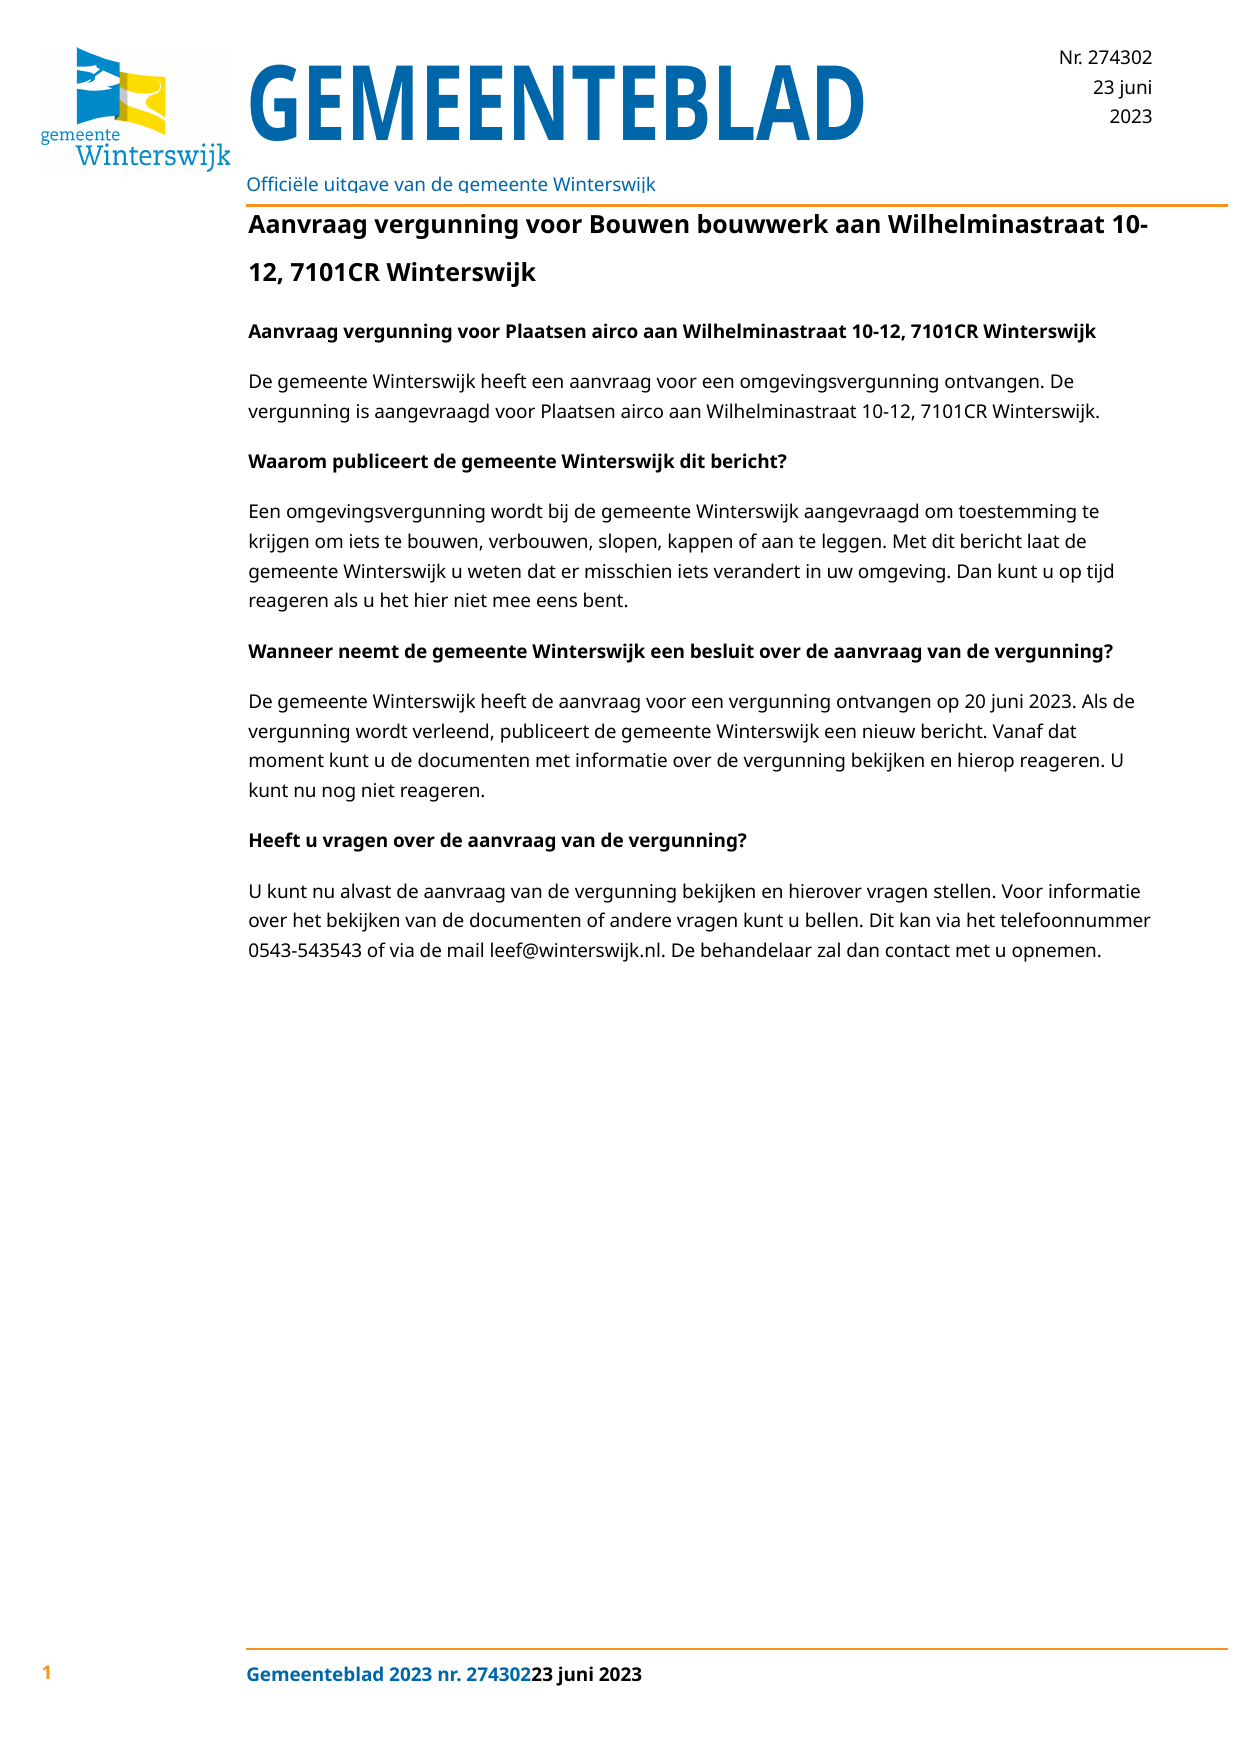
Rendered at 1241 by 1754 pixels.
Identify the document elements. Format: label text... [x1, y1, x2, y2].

picture [225, 153, 231, 162]
picture [41, 47, 231, 172]
text De gemeente Winterswijk heeft een aanvraag voor een omgevingsvergunning ontvangen. De vergunning is aangevraagd voor Plaatsen airco aan Wilhelminastraat 10-12, 7101CR Winterswijk. [248, 368, 1152, 424]
text De gemeente Winterswijk heeft de aanvraag voor een vergunning ontvangen op 20 juni 2023. Als de vergunning wordt verleend, publiceert de gemeente Winterswijk een nieuw bericht. Vanaf dat moment kunt u de documenten met informatie over de vergunning bekijken en hierop reageren. U kunt nu nog niet reageren. [248, 688, 1152, 803]
text Aanvraag vergunning voor Bouwen bouwwerk aan Wilhelminastraat 10-12, 7101CR Winterswijk [248, 207, 1152, 288]
text Heeft u vragen over de aanvraag van de vergunning? [248, 827, 1152, 853]
text U kunt nu alvast de aanvraag van de vergunning bekijken en hierover vragen stellen. Voor informatie over het bekijken van de documenten of andere vragen kunt u bellen. Dit kan via het telefoonnummer 0543-543543 of via de mail leef@winterswijk.nl. De behandelaar zal dan contact met u opnemen. [248, 878, 1152, 963]
text Waarom publiceert de gemeente Winterswijk dit bericht? [248, 448, 1152, 474]
text Een omgevingsvergunning wordt bij de gemeente Winterswijk aangevraagd om toestemming te krijgen om iets te bouwen, verbouwen, slopen, kappen of aan te leggen. Met dit bericht laat de gemeente Winterswijk u weten dat er misschien iets verandert in uw omgeving. Dan kunt u op tijd reageren als u het hier niet mee eens bent. [248, 499, 1152, 613]
text Wanneer neemt de gemeente Winterswijk een besluit over de aanvraag van de vergunning? [248, 638, 1152, 664]
text Aanvraag vergunning voor Plaatsen airco aan Wilhelminastraat 10-12, 7101CR Winterswijk [248, 318, 1152, 344]
